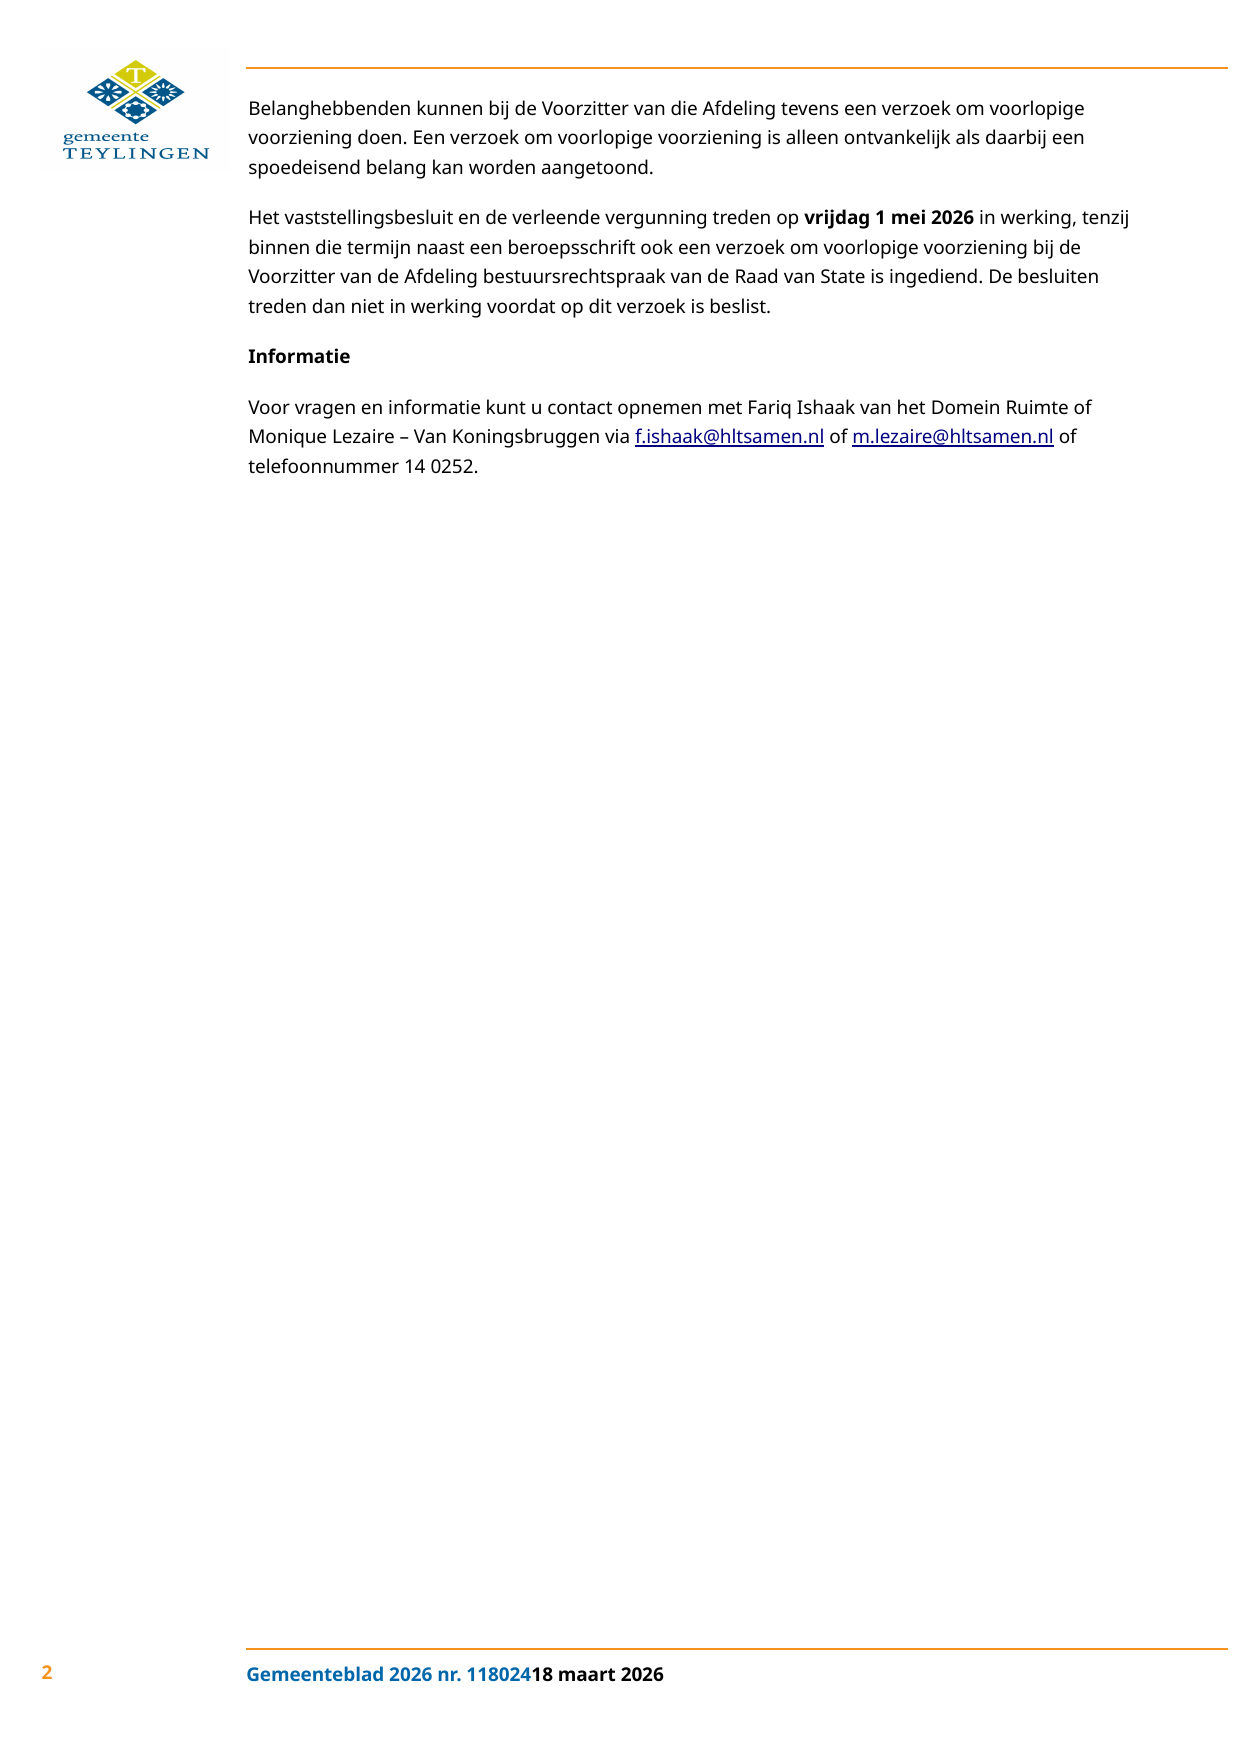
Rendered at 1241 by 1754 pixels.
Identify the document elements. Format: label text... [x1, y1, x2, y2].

text Het vaststellingsbesluit en de verleende vergunning treden op vrijdag 1 mei 2026 in werking, tenzij binnen die termijn naast een beroepsschrift ook een verzoek om voorlopige voorziening bij de Voorzitter van de Afdeling bestuursrechtspraak van de Raad van State is ingediend. De besluiten treden dan niet in werking voordat op dit verzoek is beslist. [248, 204, 1152, 319]
text Informatie [248, 343, 1152, 369]
text Belanghebbenden kunnen bij de Voorzitter van die Afdeling tevens een verzoek om voorlopige voorziening doen. Een verzoek om voorlopige voorziening is alleen ontvankelijk als daarbij een spoedeisend belang kan worden aangetoond. [248, 95, 1152, 180]
picture [41, 47, 231, 172]
text Voor vragen en informatie kunt u contact opnemen met Fariq Ishaak van het Domein Ruimte of Monique Lezaire – Van Koningsbruggen via f.ishaak@hltsamen.nl of m.lezaire@hltsamen.nl of telefoonnummer 14 0252. [248, 394, 1152, 479]
